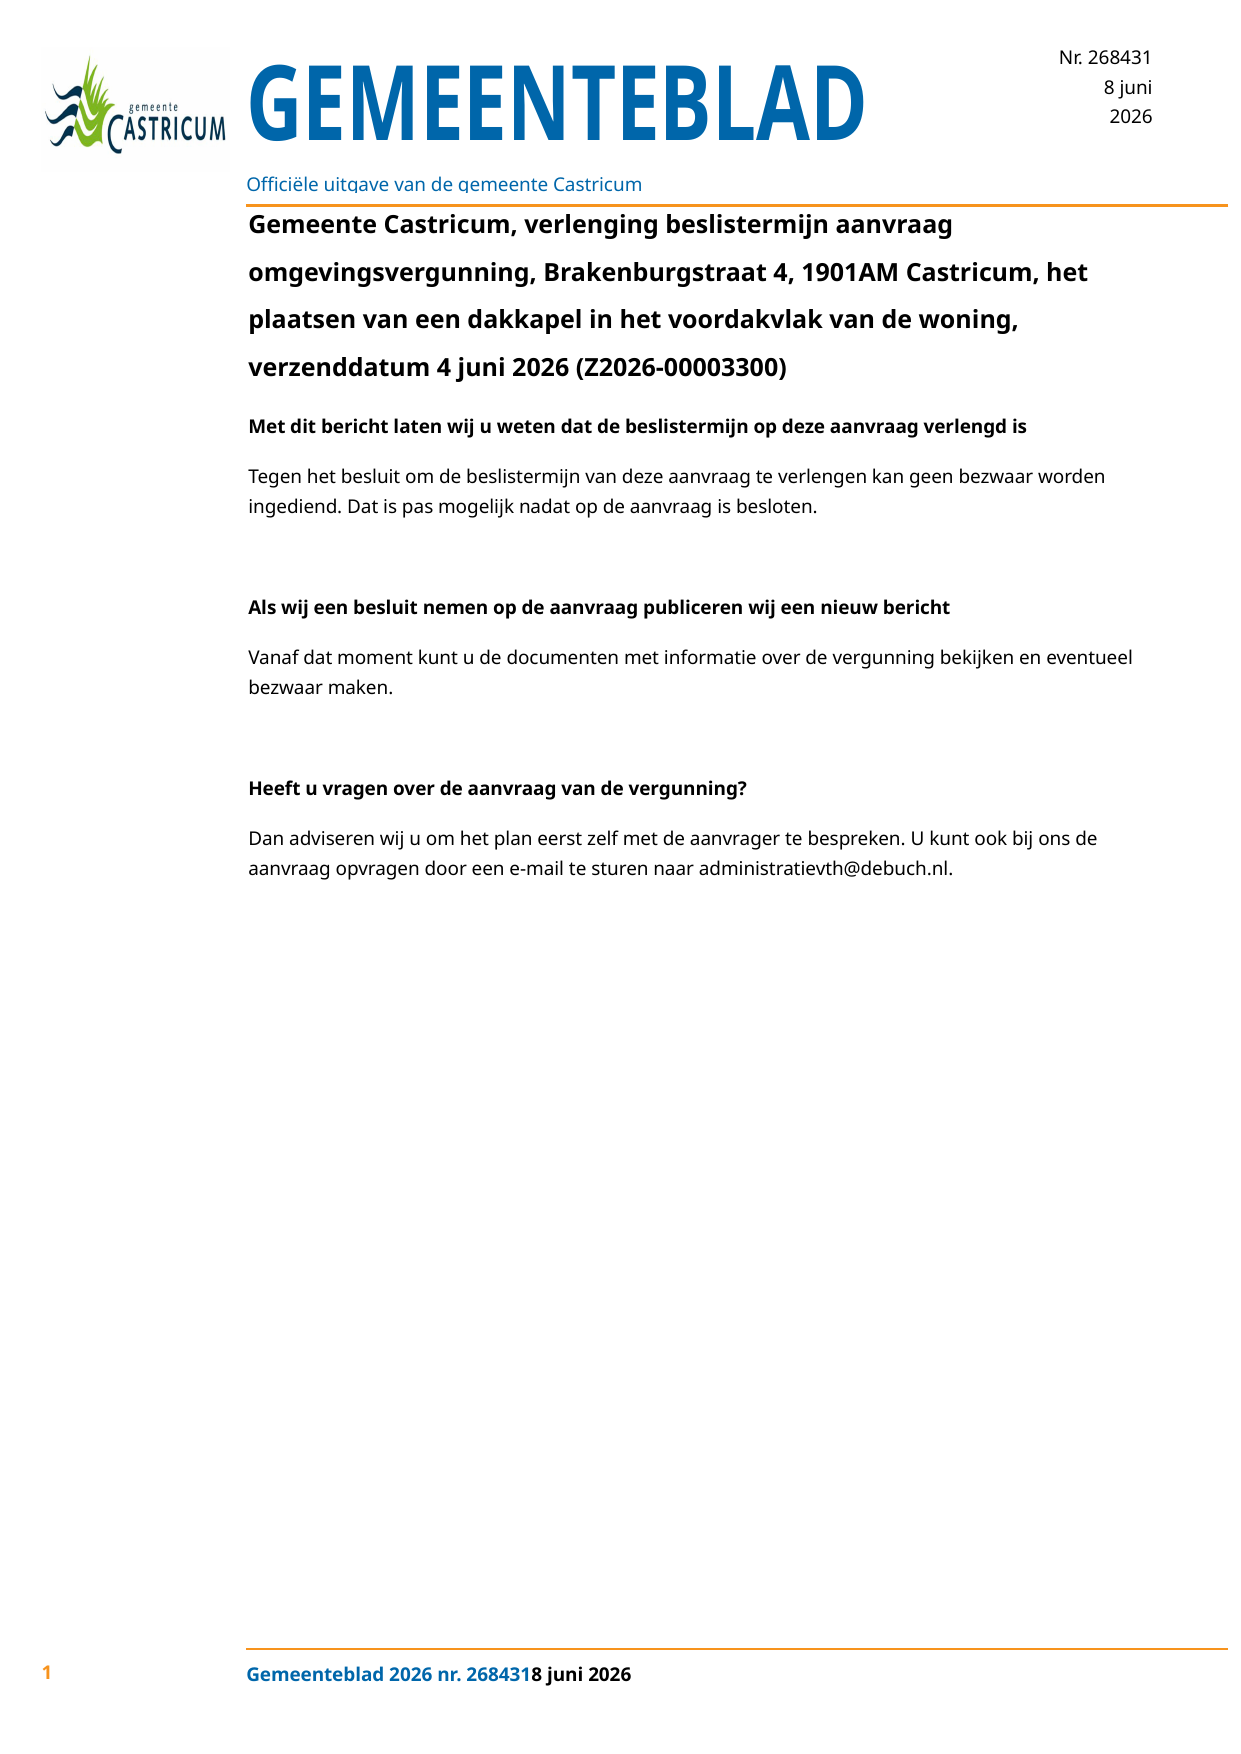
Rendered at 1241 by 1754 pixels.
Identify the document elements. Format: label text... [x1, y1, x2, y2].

text Heeft u vragen over de aanvraag van de vergunning? [248, 775, 1152, 801]
text Als wij een besluit nemen op de aanvraag publiceren wij een nieuw bericht [248, 594, 1152, 620]
text Tegen het besluit om de beslistermijn van deze aanvraag te verlengen kan geen bezwaar worden ingediend. Dat is pas mogelijk nadat op de aanvraag is besloten. [248, 463, 1152, 519]
text Met dit bericht laten wij u weten dat de beslistermijn op deze aanvraag verlengd is [248, 413, 1152, 439]
text Gemeente Castricum, verlenging beslistermijn aanvraag omgevingsvergunning, Brakenburgstraat 4, 1901AM Castricum, het plaatsen van een dakkapel in het voordakvlak van de woning, verzenddatum 4 juni 2026 (Z2026-00003300) [248, 207, 1152, 384]
text Dan adviseren wij u om het plan eerst zelf met de aanvrager te bespreken. U kunt ook bij ons de aanvraag opvragen door een e-mail te sturen naar administratievth@debuch.nl. [248, 825, 1152, 881]
picture [41, 47, 231, 172]
text Vanaf dat moment kunt u de documenten met informatie over de vergunning bekijken en eventueel bezwaar maken. [248, 644, 1152, 700]
